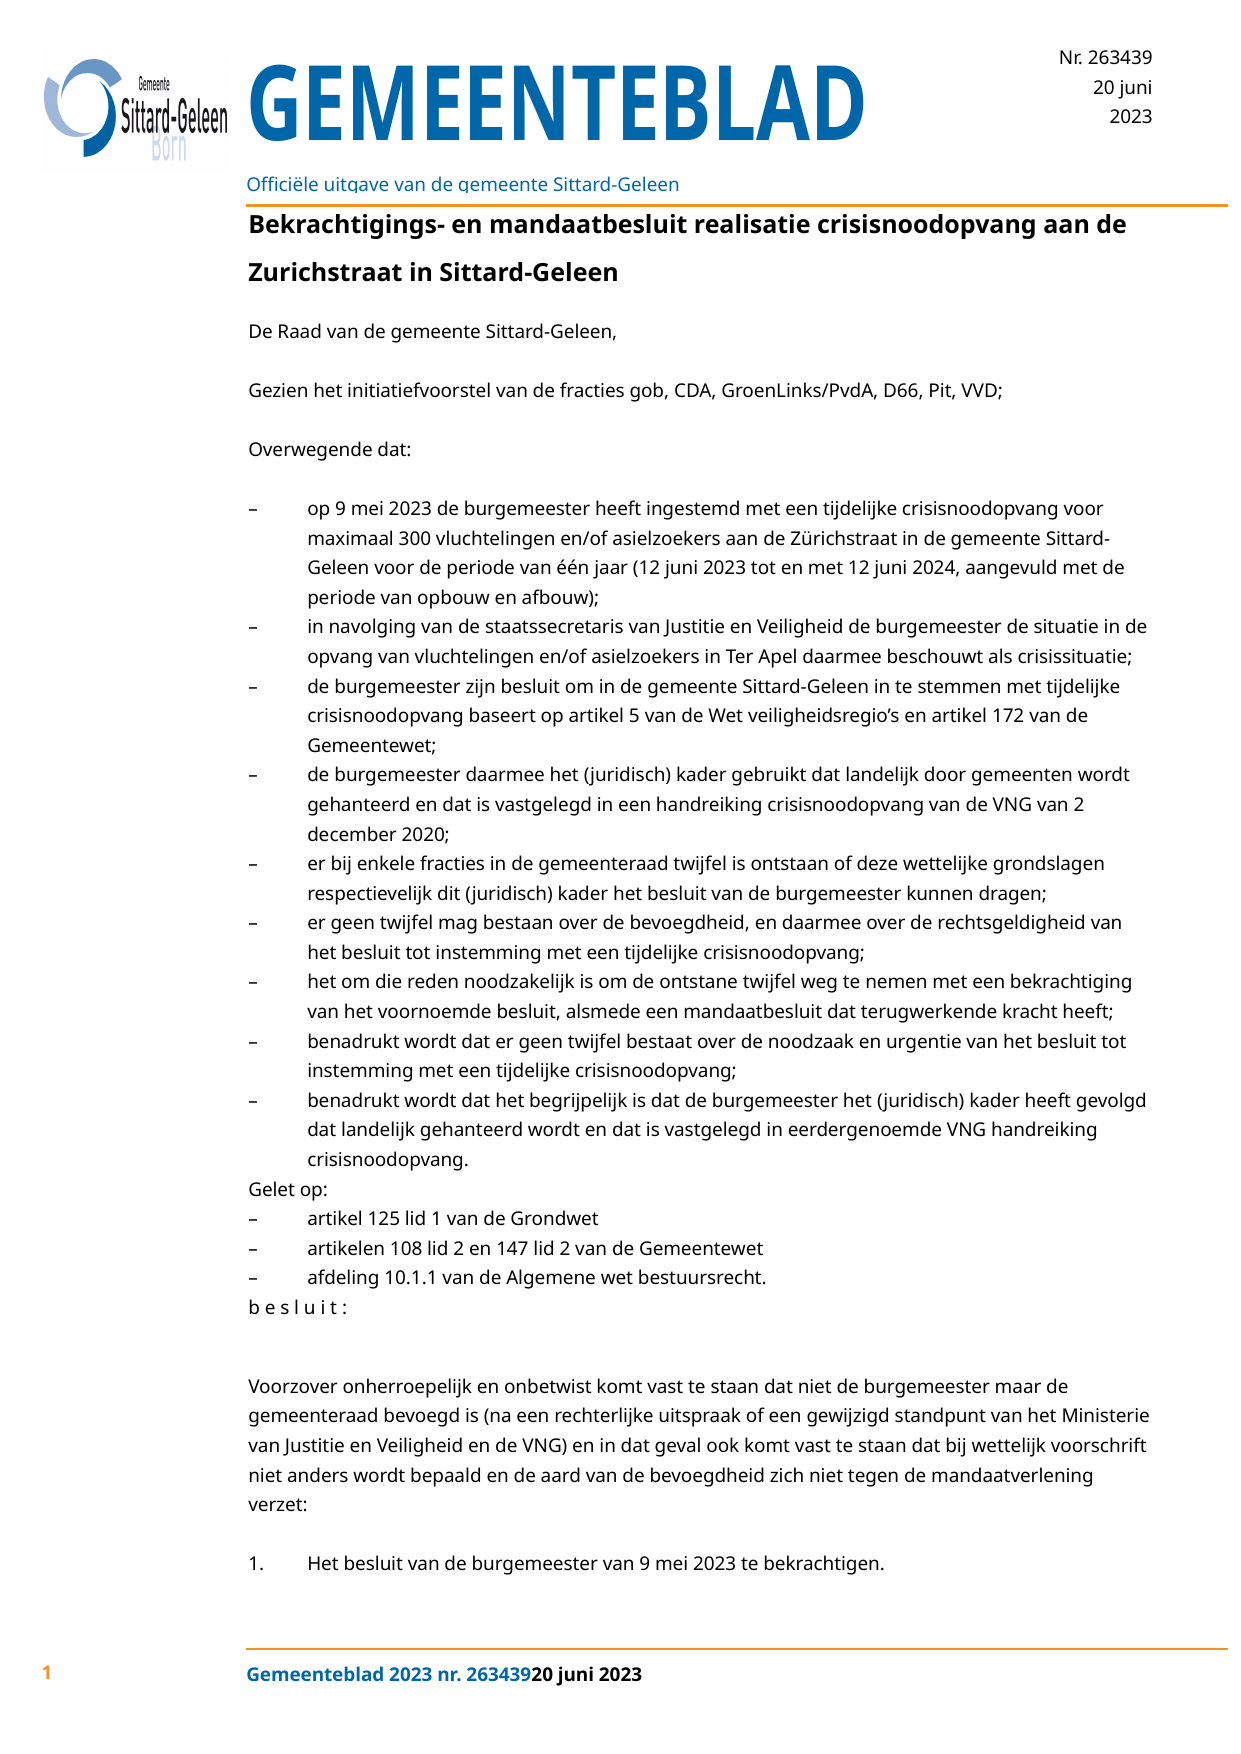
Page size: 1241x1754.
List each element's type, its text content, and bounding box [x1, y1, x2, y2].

text Voorzover onherroepelijk en onbetwist komt vast te staan dat niet de burgemeester maar de gemeenteraad bevoegd is (na een rechterlijke uitspraak of een gewijzigd standpunt van het Ministerie van Justitie en Veiligheid en de VNG) en in dat geval ook komt vast te staan dat bij wettelijk voorschrift niet anders wordt bepaald en de aard van de bevoegdheid zich niet tegen de mandaatverlening verzet: [248, 1373, 1152, 1517]
list artikel 125 lid 1 van de Grondwet [248, 1205, 1152, 1231]
list afdeling 10.1.1 van de Algemene wet bestuursrecht. [248, 1264, 1152, 1290]
list benadrukt wordt dat er geen twijfel bestaat over de noodzaak en urgentie van het besluit tot instemming met een tijdelijke crisisnoodopvang; [248, 1028, 1152, 1083]
text b e s l u i t : [248, 1294, 1152, 1320]
list de burgemeester daarmee het (juridisch) kader gebruikt dat landelijk door gemeenten wordt gehanteerd en dat is vastgelegd in een handreiking crisisnoodopvang van de VNG van 2 december 2020; [248, 762, 1152, 847]
list er geen twijfel mag bestaan over de bevoegdheid, en daarmee over de rechtsgeldigheid van het besluit tot instemming met een tijdelijke crisisnoodopvang; [248, 909, 1152, 965]
list er bij enkele fracties in de gemeenteraad twijfel is ontstaan of deze wettelijke grondslagen respectievelijk dit (juridisch) kader het besluit van de burgemeester kunnen dragen; [248, 850, 1152, 906]
list Het besluit van de burgemeester van 9 mei 2023 te bekrachtigen. [248, 1551, 1152, 1576]
text Bekrachtigings- en mandaatbesluit realisatie crisisnoodopvang aan de Zurichstraat in Sittard-Geleen [248, 207, 1152, 288]
list op 9 mei 2023 de burgemeester heeft ingestemd met een tijdelijke crisisnoodopvang voor maximaal 300 vluchtelingen en/of asielzoekers aan de Zürichstraat in de gemeente Sittard-Geleen voor de periode van één jaar (12 juni 2023 tot en met 12 juni 2024, aangevuld met de periode van opbouw en afbouw); [248, 495, 1152, 610]
text Gezien het initiatiefvoorstel van de fracties gob, CDA, GroenLinks/PvdA, D66, Pit, VVD; [248, 377, 1152, 403]
list benadrukt wordt dat het begrijpelijk is dat de burgemeester het (juridisch) kader heeft gevolgd dat landelijk gehanteerd wordt en dat is vastgelegd in eerdergenoemde VNG handreiking crisisnoodopvang. [248, 1087, 1152, 1172]
picture [41, 47, 231, 172]
list artikelen 108 lid 2 en 147 lid 2 van de Gemeentewet [248, 1235, 1152, 1261]
list het om die reden noodzakelijk is om de ontstane twijfel weg te nemen met een bekrachtiging van het voornoemde besluit, alsmede een mandaatbesluit dat terugwerkende kracht heeft; [248, 969, 1152, 1024]
list in navolging van de staatssecretaris van Justitie en Veiligheid de burgemeester de situatie in de opvang van vluchtelingen en/of asielzoekers in Ter Apel daarmee beschouwt als crisissituatie; [248, 614, 1152, 669]
text Gelet op: [248, 1176, 1152, 1202]
text Overwegende dat: [248, 436, 1152, 462]
text De Raad van de gemeente Sittard-Geleen, [248, 318, 1152, 344]
list de burgemeester zijn besluit om in de gemeente Sittard-Geleen in te stemmen met tijdelijke crisisnoodopvang baseert op artikel 5 van de Wet veiligheidsregio’s en artikel 172 van de Gemeentewet; [248, 673, 1152, 758]
